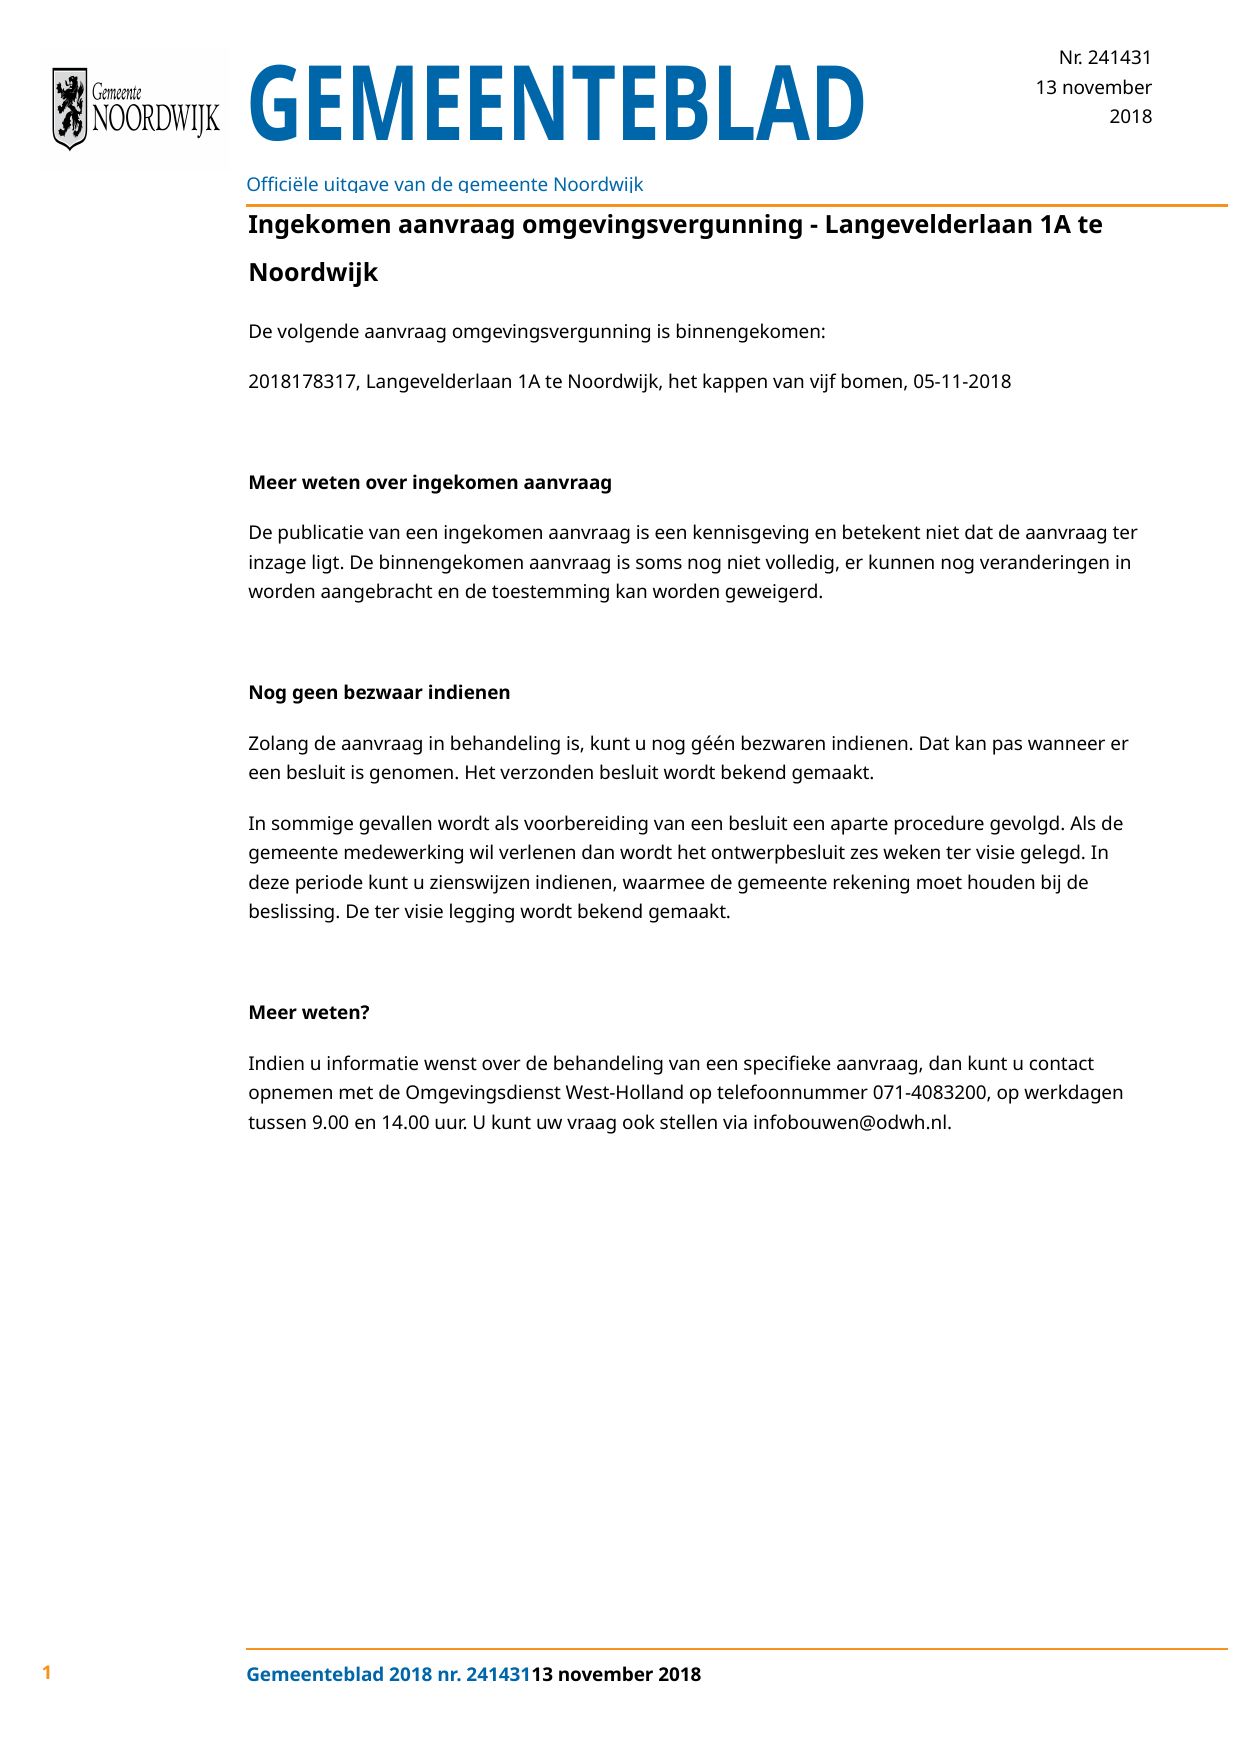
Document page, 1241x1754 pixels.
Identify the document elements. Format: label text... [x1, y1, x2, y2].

text Ingekomen aanvraag omgevingsvergunning - Langevelderlaan 1A te Noordwijk [248, 207, 1152, 288]
text Zolang de aanvraag in behandeling is, kunt u nog géén bezwaren indienen. Dat kan pas wanneer er een besluit is genomen. Het verzonden besluit wordt bekend gemaakt. [248, 730, 1152, 785]
text De volgende aanvraag omgevingsvergunning is binnengekomen: [248, 318, 1152, 344]
text Indien u informatie wenst over de behandeling van een specifieke aanvraag, dan kunt u contact opnemen met de Omgevingsdienst West-Holland op telefoonnummer 071-4083200, op werkdagen tussen 9.00 en 14.00 uur. U kunt uw vraag ook stellen via infobouwen@odwh.nl. [248, 1050, 1152, 1135]
text Meer weten? [248, 999, 1152, 1025]
text Meer weten over ingekomen aanvraag [248, 469, 1152, 495]
text Nog geen bezwaar indienen [248, 679, 1152, 705]
picture [41, 47, 231, 172]
text In sommige gevallen wordt als voorbereiding van een besluit een aparte procedure gevolgd. Als de gemeente medewerking wil verlenen dan wordt het ontwerpbesluit zes weken ter visie gelegd. In deze periode kunt u zienswijzen indienen, waarmee de gemeente rekening moet houden bij de beslissing. De ter visie legging wordt bekend gemaakt. [248, 810, 1152, 924]
text De publicatie van een ingekomen aanvraag is een kennisgeving en betekent niet dat de aanvraag ter inzage ligt. De binnengekomen aanvraag is soms nog niet volledig, er kunnen nog veranderingen in worden aangebracht en de toestemming kan worden geweigerd. [248, 519, 1152, 604]
text 2018178317, Langevelderlaan 1A te Noordwijk, het kappen van vijf bomen, 05-11-2018 [248, 368, 1152, 394]
